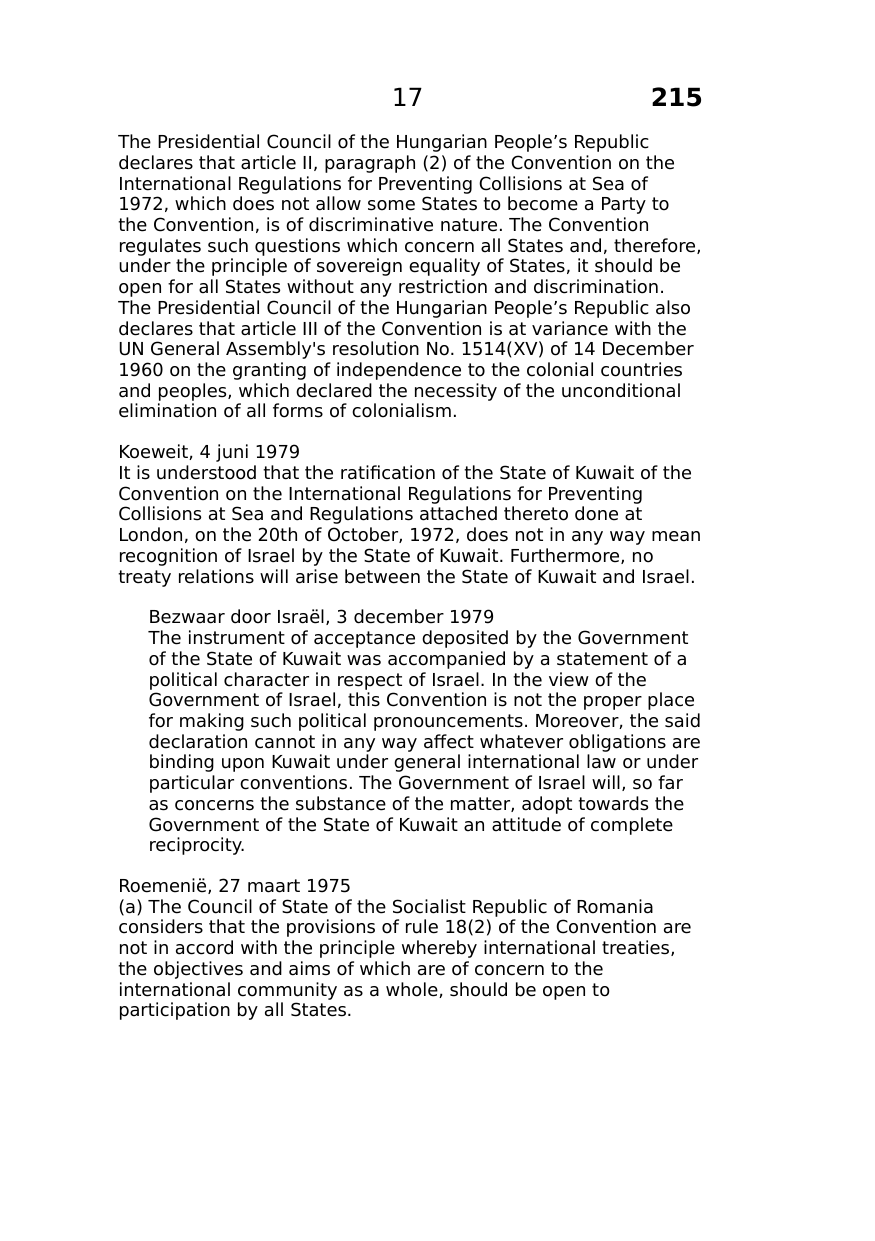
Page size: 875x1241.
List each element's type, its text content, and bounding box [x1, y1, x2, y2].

text (a) The Council of State of the Socialist Republic of Romania considers that the provisions of rule 18(2) of the Convention are not in accord with the principle whereby international treaties, the objectives and aims of which are of concern to the international community as a whole, should be open to participation by all States. [118, 897, 703, 1021]
text The Presidential Council of the Hungarian People’s Republic also declares that article III of the Convention is at variance with the UN General Assembly's resolution No. 1514(XV) of 14 December 1960 on the granting of independence to the colonial countries and peoples, which declared the necessity of the unconditional elimination of all forms of colonialism. [118, 298, 703, 422]
text Roemenië, 27 maart 1975 [118, 876, 703, 897]
text The instrument of acceptance deposited by the Government of the State of Kuwait was accompanied by a statement of a political character in respect of Israel. In the view of the Government of Israel, this Convention is not the proper place for making such political pronouncements. Moreover, the said declaration cannot in any way affect whatever obligations are binding upon Kuwait under general international law or under particular conventions. The Government of Israel will, so far as concerns the substance of the matter, adopt towards the Government of the State of Kuwait an attitude of complete reciprocity. [148, 628, 703, 856]
text It is understood that the ratification of the State of Kuwait of the Convention on the International Regulations for Preventing Collisions at Sea and Regulations attached thereto done at London, on the 20th of October, 1972, does not in any way mean recognition of Israel by the State of Kuwait. Furthermore, no treaty relations will arise between the State of Kuwait and Israel. [118, 463, 703, 587]
text Bezwaar door Israël, 3 december 1979 [148, 607, 703, 628]
text The Presidential Council of the Hungarian People’s Republic declares that article II, paragraph (2) of the Convention on the International Regulations for Preventing Collisions at Sea of 1972, which does not allow some States to become a Party to the Convention, is of discriminative nature. The Convention regulates such questions which concern all States and, therefore, under the principle of sovereign equality of States, it should be open for all States without any restriction and discrimination. [118, 132, 703, 298]
text Koeweit, 4 juni 1979 [118, 442, 703, 463]
